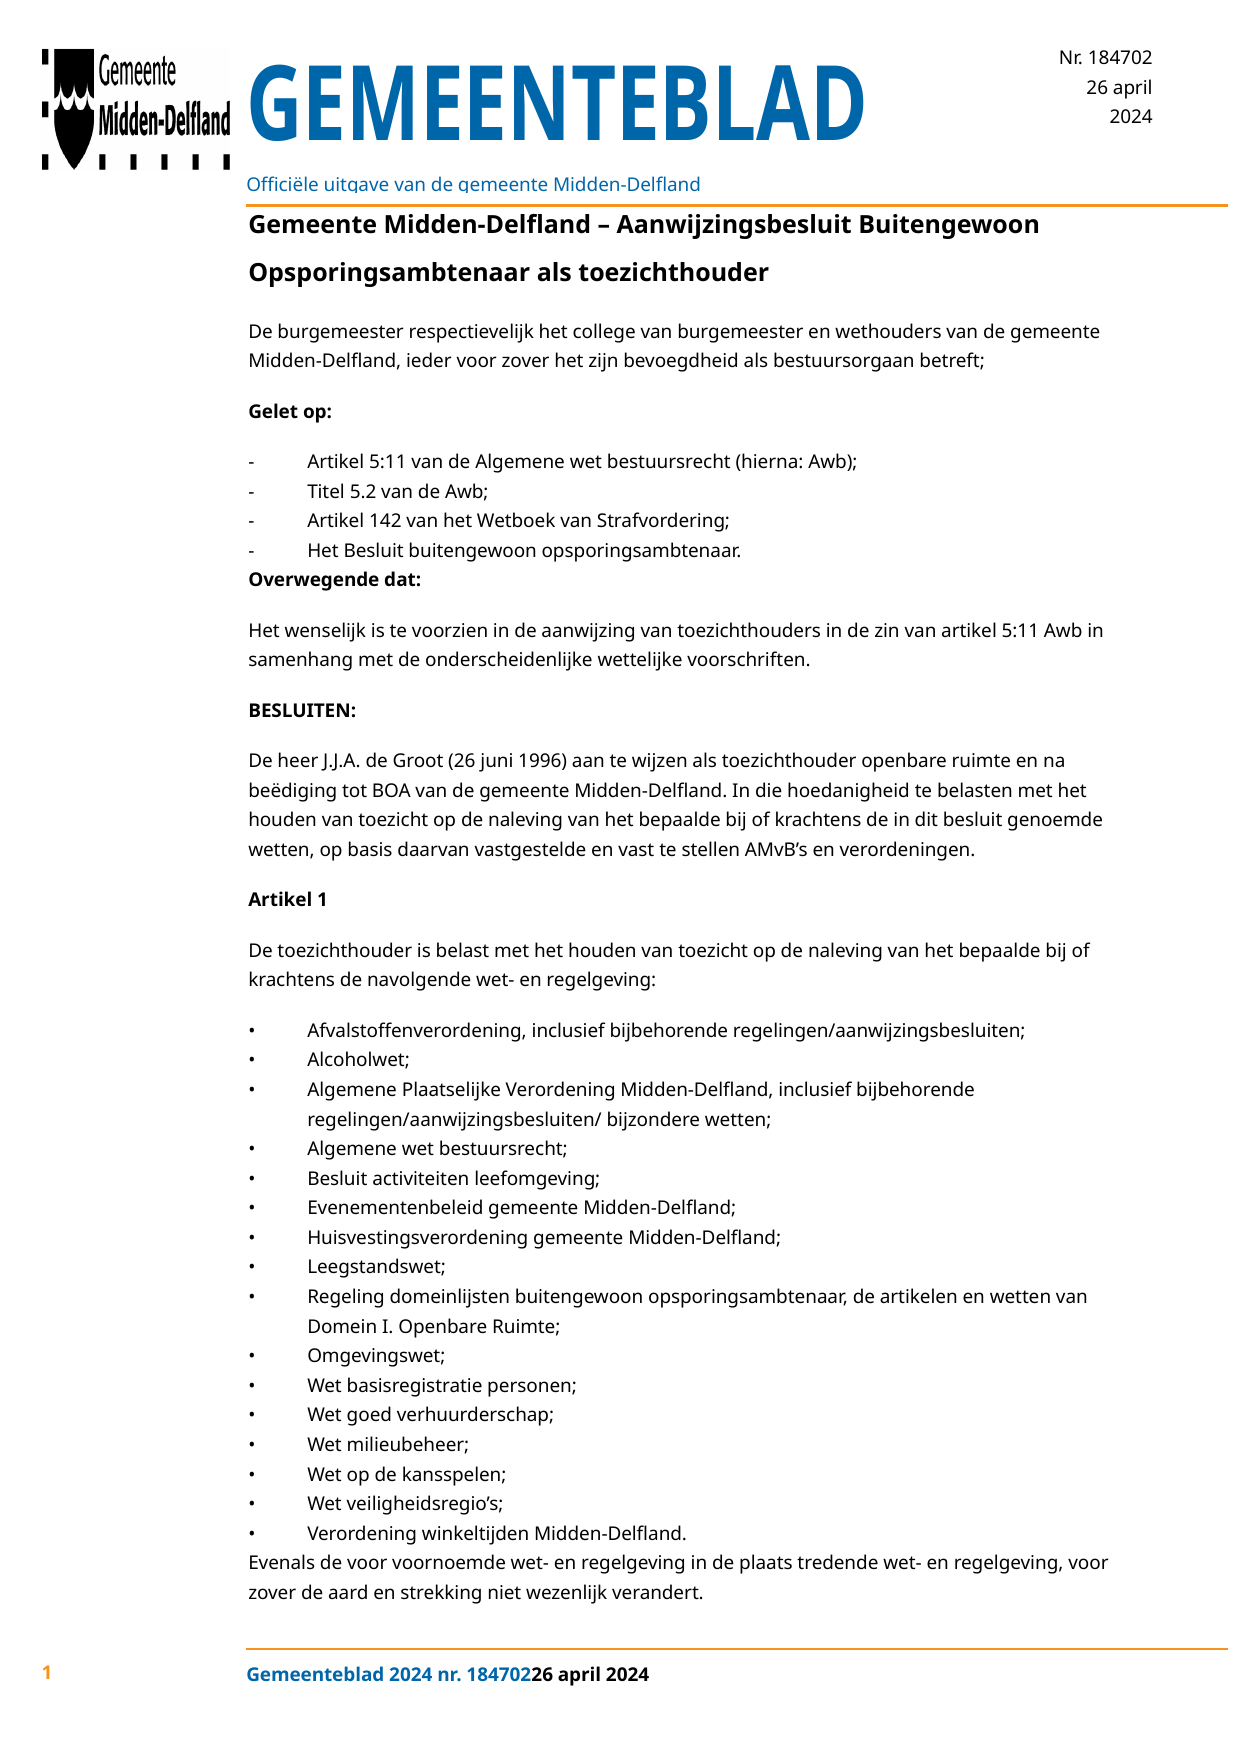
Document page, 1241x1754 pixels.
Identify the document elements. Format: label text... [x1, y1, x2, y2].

text BESLUITEN: [248, 697, 1152, 723]
list Wet veiligheidsregio’s; [248, 1490, 1152, 1516]
list Leegstandswet; [248, 1254, 1152, 1279]
list Wet goed verhuurderschap; [248, 1402, 1152, 1427]
text De heer J.J.A. de Groot (26 juni 1996) aan te wijzen als toezichthouder openbare ruimte en na beëdiging tot BOA van de gemeente Midden-Delfland. In die hoedanigheid te belasten met het houden van toezicht op de naleving van het bepaalde bij of krachtens de in dit besluit genoemde wetten, op basis daarvan vastgestelde en vast te stellen AMvB’s en verordeningen. [248, 747, 1152, 862]
list Verordening winkeltijden Midden-Delfland. [248, 1520, 1152, 1546]
text De toezichthouder is belast met het houden van toezicht op de naleving van het bepaalde bij of krachtens de navolgende wet- en regelgeving: [248, 937, 1152, 992]
list Evenementenbeleid gemeente Midden-Delfland; [248, 1194, 1152, 1220]
text Overwegende dat: [248, 567, 1152, 592]
list Regeling domeinlijsten buitengewoon opsporingsambtenaar, de artikelen en wetten van Domein I. Openbare Ruimte; [248, 1283, 1152, 1339]
list Algemene Plaatselijke Verordening Midden-Delfland, inclusief bijbehorende regelingen/aanwijzingsbesluiten/ bijzondere wetten; [248, 1076, 1152, 1132]
list Het Besluit buitengewoon opsporingsambtenaar. [248, 537, 1152, 563]
list Afvalstoffenverordening, inclusief bijbehorende regelingen/aanwijzingsbesluiten; [248, 1017, 1152, 1043]
picture [41, 47, 231, 172]
list Artikel 142 van het Wetboek van Strafvordering; [248, 507, 1152, 533]
list Huisvestingsverordening gemeente Midden-Delfland; [248, 1224, 1152, 1250]
list Artikel 5:11 van de Algemene wet bestuursrecht (hierna: Awb); [248, 448, 1152, 474]
text Artikel 1 [248, 887, 1152, 912]
list Algemene wet bestuursrecht; [248, 1135, 1152, 1161]
list Wet milieubeheer; [248, 1431, 1152, 1457]
list Omgevingswet; [248, 1342, 1152, 1368]
text Het wenselijk is te voorzien in de aanwijzing van toezichthouders in de zin van artikel 5:11 Awb in samenhang met de onderscheidenlijke wettelijke voorschriften. [248, 617, 1152, 672]
text Gelet op: [248, 398, 1152, 424]
list Besluit activiteiten leefomgeving; [248, 1165, 1152, 1191]
text Gemeente Midden-Delfland – Aanwijzingsbesluit Buitengewoon Opsporingsambtenaar als toezichthouder [248, 207, 1152, 288]
list Wet basisregistratie personen; [248, 1372, 1152, 1398]
list Wet op de kansspelen; [248, 1461, 1152, 1487]
text Evenals de voor voornoemde wet- en regelgeving in de plaats tredende wet- en regelgeving, voor zover de aard en strekking niet wezenlijk verandert. [248, 1549, 1152, 1605]
list Alcoholwet; [248, 1047, 1152, 1072]
list Titel 5.2 van de Awb; [248, 478, 1152, 504]
text De burgemeester respectievelijk het college van burgemeester en wethouders van de gemeente Midden-Delfland, ieder voor zover het zijn bevoegdheid als bestuursorgaan betreft; [248, 318, 1152, 373]
